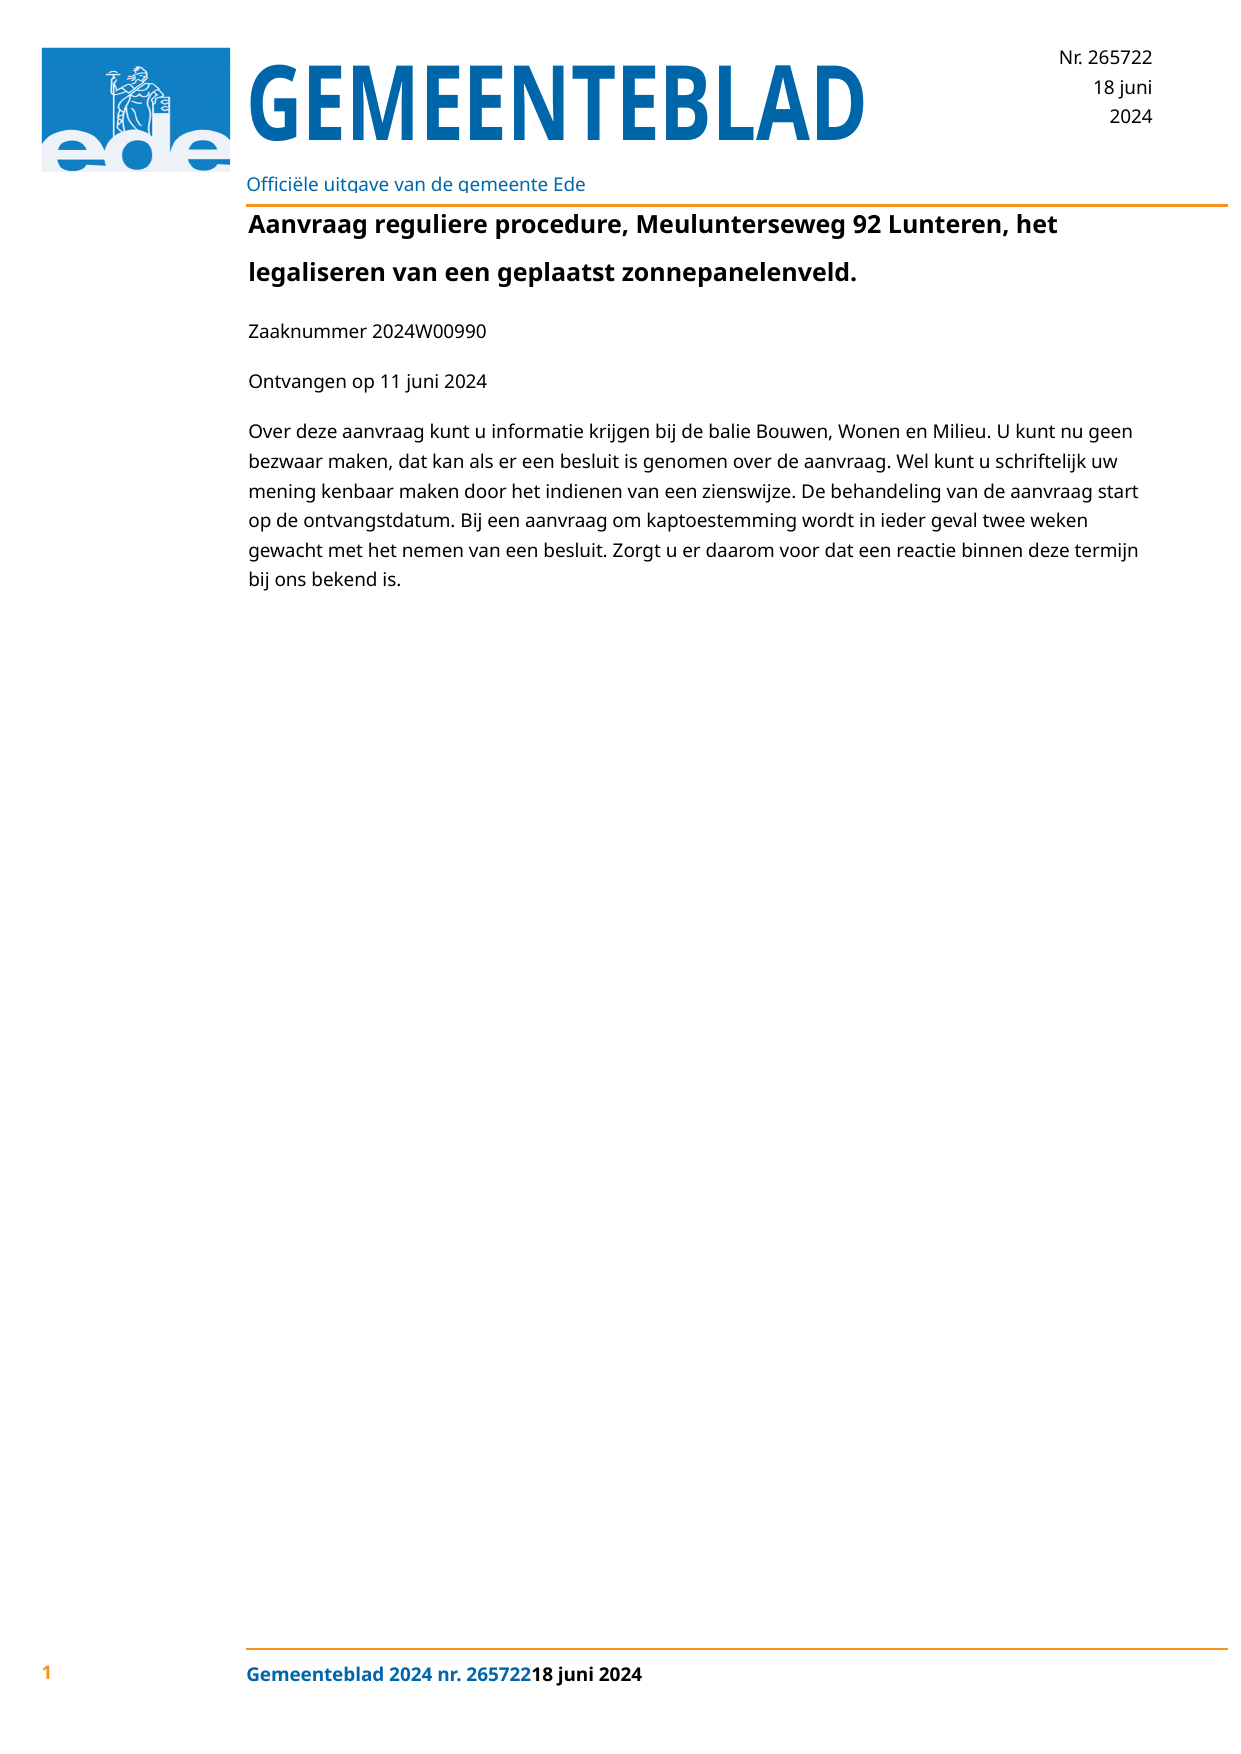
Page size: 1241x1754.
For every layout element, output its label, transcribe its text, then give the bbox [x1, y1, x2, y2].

text Aanvraag reguliere procedure, Meulunterseweg 92 Lunteren, het legaliseren van een geplaatst zonnepanelenveld. [248, 207, 1152, 288]
text Zaaknummer 2024W00990 [248, 318, 1152, 344]
text Over deze aanvraag kunt u informatie krijgen bij de balie Bouwen, Wonen en Milieu. U kunt nu geen bezwaar maken, dat kan als er een besluit is genomen over de aanvraag. Wel kunt u schriftelijk uw mening kenbaar maken door het indienen van een zienswijze. De behandeling van de aanvraag start op de ontvangstdatum. Bij een aanvraag om kaptoestemming wordt in ieder geval twee weken gewacht met het nemen van een besluit. Zorgt u er daarom voor dat een reactie binnen deze termijn bij ons bekend is. [248, 419, 1152, 592]
text Ontvangen op 11 juni 2024 [248, 368, 1152, 394]
picture [41, 47, 231, 172]
